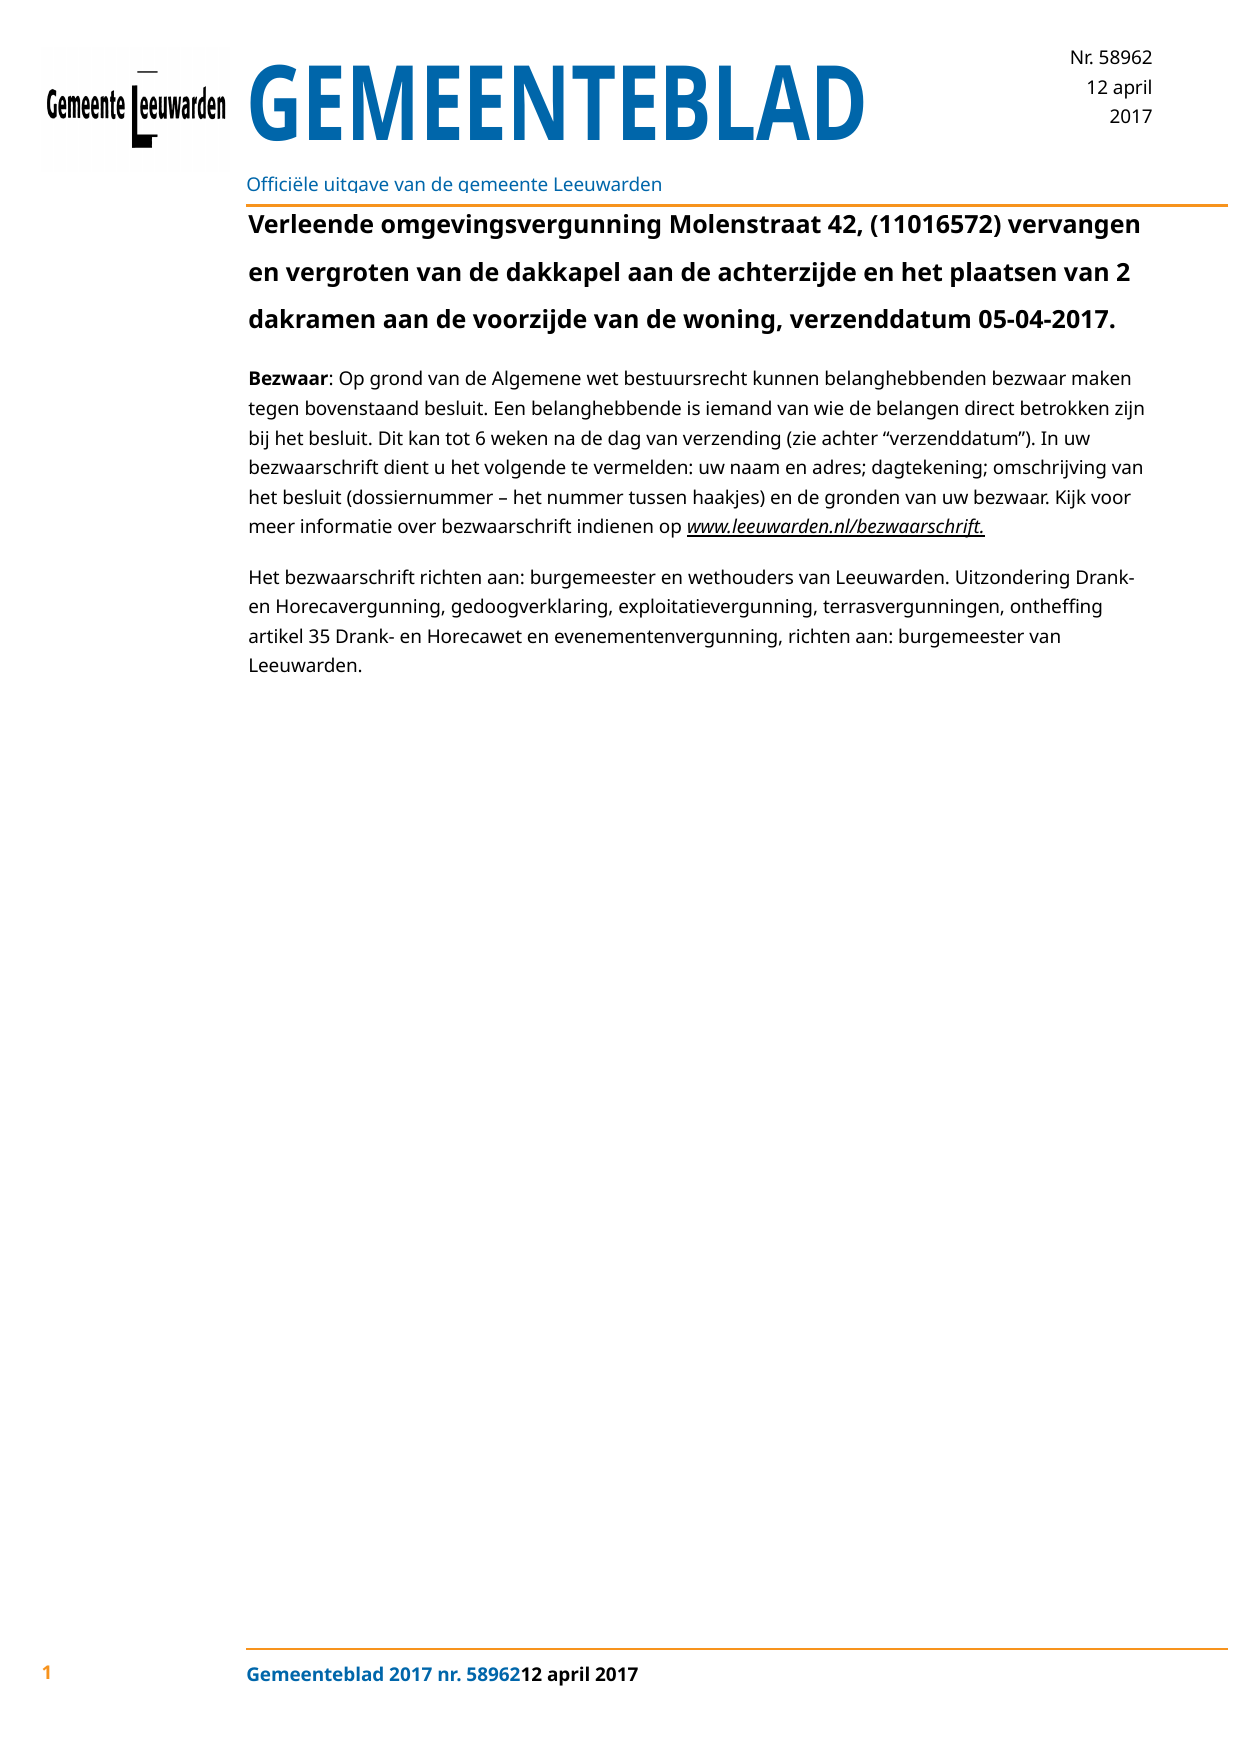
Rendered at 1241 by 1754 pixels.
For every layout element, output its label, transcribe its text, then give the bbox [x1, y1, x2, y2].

picture [41, 47, 231, 172]
text Het bezwaarschrift richten aan: burgemeester en wethouders van Leeuwarden. Uitzondering Drank- en Horecavergunning, gedoogverklaring, exploitatievergunning, terrasvergunningen, ontheffing artikel 35 Drank- en Horecawet en evenementenvergunning, richten aan: burgemeester van Leeuwarden. [248, 564, 1152, 678]
text Verleende omgevingsvergunning Molenstraat 42, (11016572) vervangen en vergroten van de dakkapel aan de achterzijde en het plaatsen van 2 dakramen aan de voorzijde van de woning, verzenddatum 05-04-2017. [248, 207, 1152, 336]
text Bezwaar: Op grond van de Algemene wet bestuursrecht kunnen belanghebbenden bezwaar maken tegen bovenstaand besluit. Een belanghebbende is iemand van wie de belangen direct betrokken zijn bij het besluit. Dit kan tot 6 weken na de dag van verzending (zie achter “verzenddatum”). In uw bezwaarschrift dient u het volgende te vermelden: uw naam en adres; dagtekening; omschrijving van het besluit (dossiernummer – het nummer tussen haakjes) en de gronden van uw bezwaar. Kijk voor meer informatie over bezwaarschrift indienen op www.leeuwarden.nl/bezwaarschrift. [248, 366, 1152, 539]
